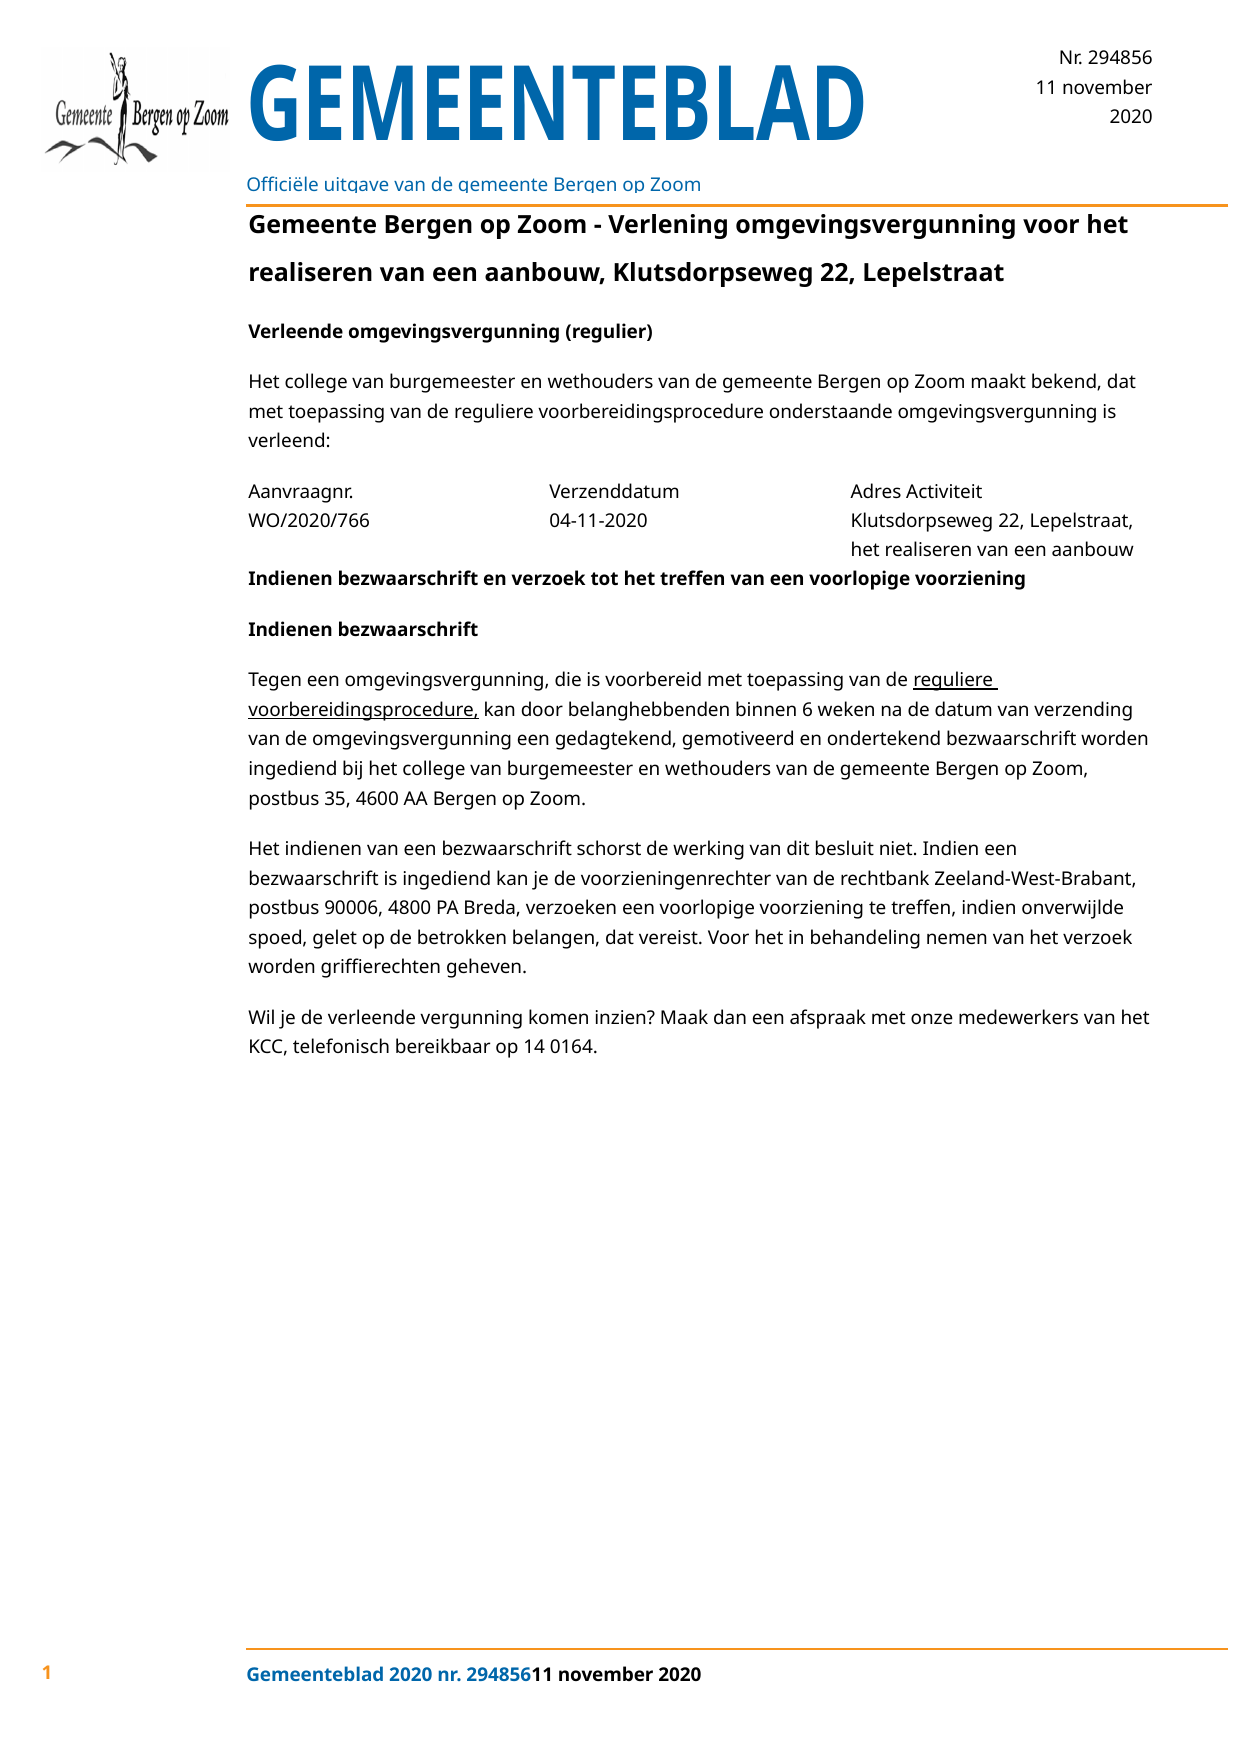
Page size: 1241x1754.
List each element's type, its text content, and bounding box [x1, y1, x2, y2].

table_header Verzenddatum [549, 478, 850, 504]
table_header Aanvraagnr. [248, 478, 549, 504]
picture [41, 47, 231, 172]
text Indienen bezwaarschrift [248, 616, 1152, 642]
table_header Adres Activiteit [850, 478, 1152, 504]
table_header WO/2020/766 [248, 507, 549, 562]
table_header Klutsdorpseweg 22, Lepelstraat, het realiseren van een aanbouw [850, 507, 1152, 562]
text Het college van burgemeester en wethouders van de gemeente Bergen op Zoom maakt bekend, dat met toepassing van de reguliere voorbereidingsprocedure onderstaande omgevingsvergunning is verleend: [248, 368, 1152, 453]
text Verleende omgevingsvergunning (regulier) [248, 318, 1152, 344]
text Indienen bezwaarschrift en verzoek tot het treffen van een voorlopige voorziening [248, 566, 1152, 591]
text Gemeente Bergen op Zoom - Verlening omgevingsvergunning voor het realiseren van een aanbouw, Klutsdorpseweg 22, Lepelstraat [248, 207, 1152, 288]
text Wil je de verleende vergunning komen inzien? Maak dan een afspraak met onze medewerkers van het KCC, telefonisch bereikbaar op 14 0164. [248, 1004, 1152, 1059]
text Tegen een omgevingsvergunning, die is voorbereid met toepassing van de reguliere voorbereidingsprocedure, kan door belanghebbenden binnen 6 weken na de datum van verzending van de omgevingsvergunning een gedagtekend, gemotiveerd en ondertekend bezwaarschrift worden ingediend bij het college van burgemeester en wethouders van de gemeente Bergen op Zoom, postbus 35, 4600 AA Bergen op Zoom. [248, 666, 1152, 811]
table_header 04-11-2020 [549, 507, 850, 562]
text Het indienen van een bezwaarschrift schorst de werking van dit besluit niet. Indien een bezwaarschrift is ingediend kan je de voorzieningenrechter van de rechtbank Zeeland-West-Brabant, postbus 90006, 4800 PA Breda, verzoeken een voorlopige voorziening te treffen, indien onverwijlde spoed, gelet op de betrokken belangen, dat vereist. Voor het in behandeling nemen van het verzoek worden griffierechten geheven. [248, 835, 1152, 979]
